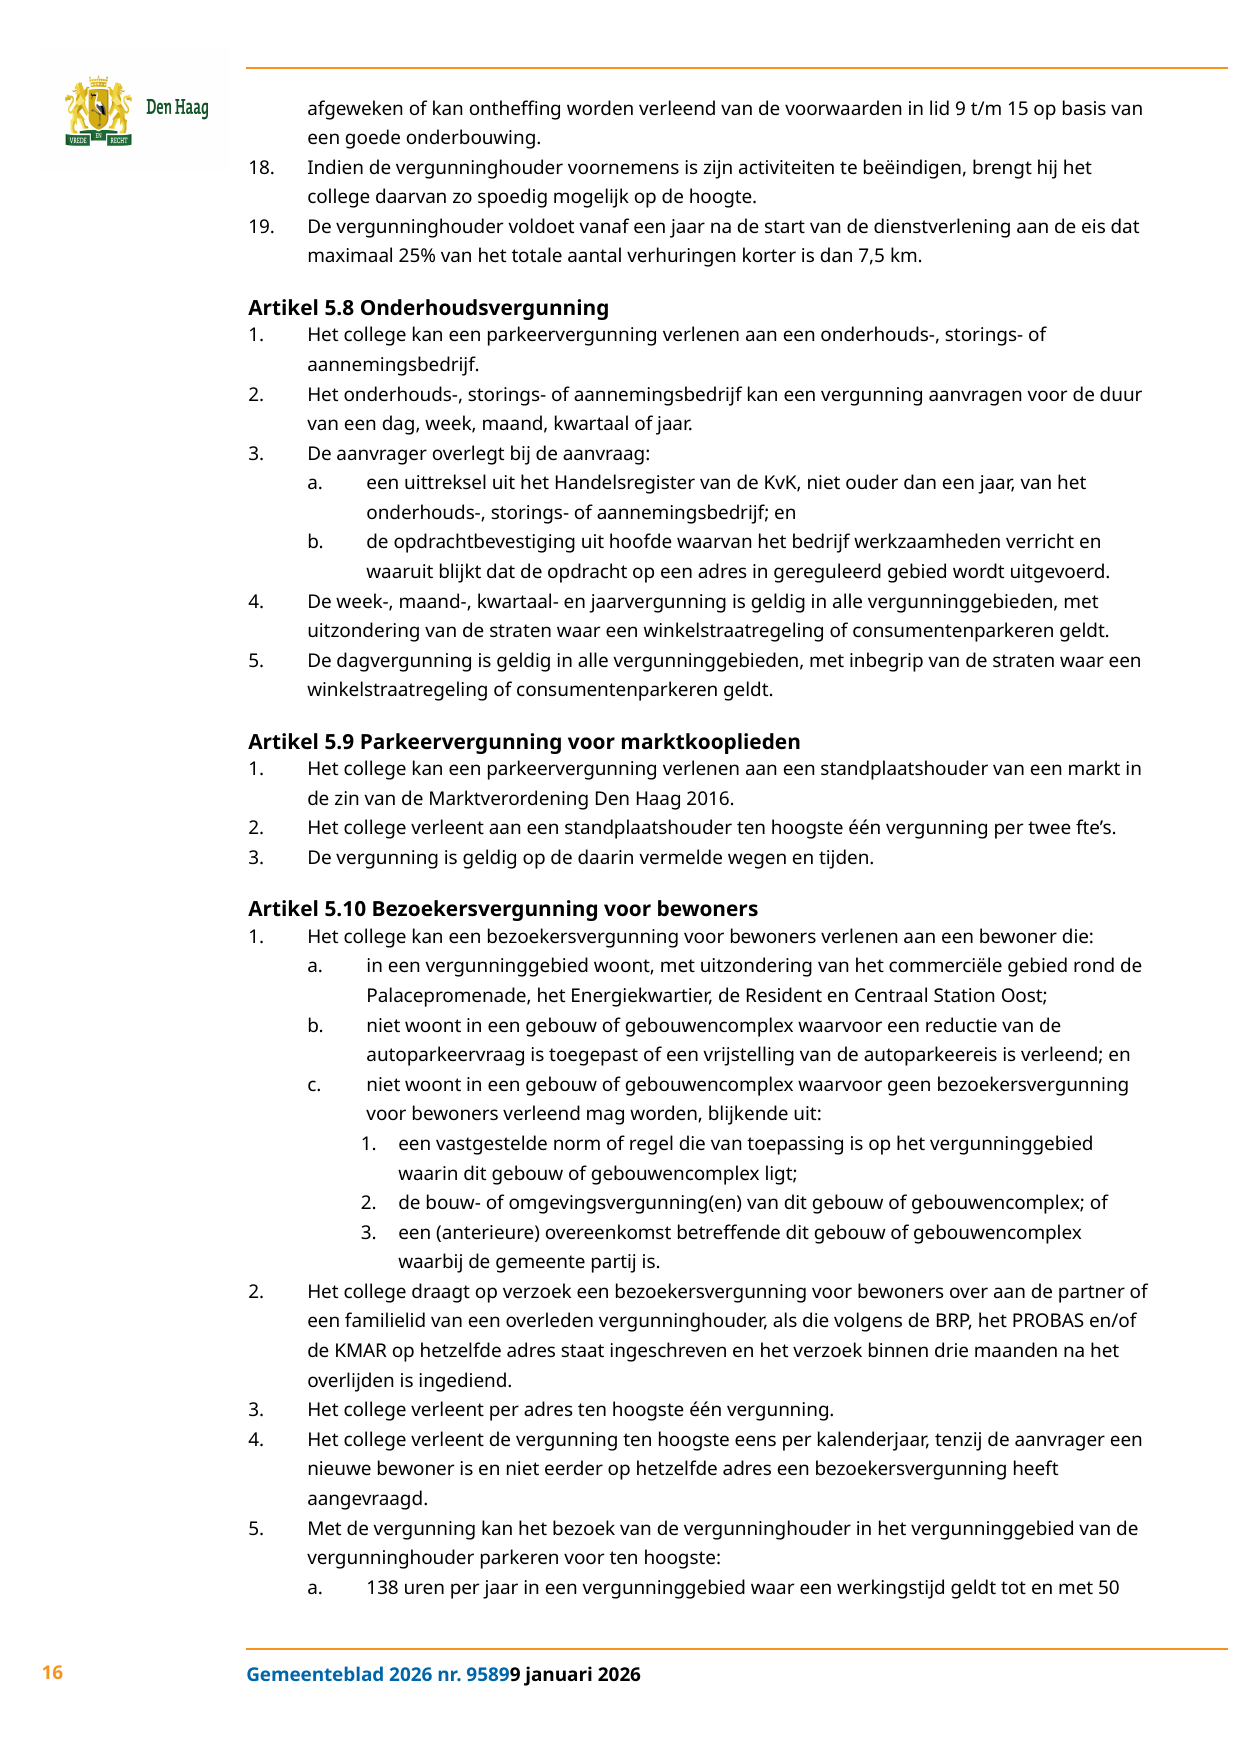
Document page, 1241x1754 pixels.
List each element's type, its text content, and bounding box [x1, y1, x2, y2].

list in een vergunninggebied woont, met uitzondering van het commerciële gebied rond de Palacepromenade, het Energiekwartier, de Resident en Centraal Station Oost; [307, 953, 1152, 1008]
list De aanvrager overlegt bij de aanvraag: [248, 440, 1152, 466]
text Artikel 5.8 Onderhoudsvergunning [248, 293, 1152, 322]
list De vergunning is geldig op de daarin vermelde wegen en tijden. [248, 844, 1152, 870]
list afgeweken of kan ontheffing worden verleend van de voorwaarden in lid 9 t/m 15 op basis van een goede onderbouwing. [248, 95, 1152, 150]
list niet woont in een gebouw of gebouwencomplex waarvoor een reductie van de autoparkeervraag is toegepast of een vrijstelling van de autoparkeereis is verleend; en [307, 1012, 1152, 1067]
list Het college verleent de vergunning ten hoogste eens per kalenderjaar, tenzij de aanvrager een nieuwe bewoner is en niet eerder op hetzelfde adres een bezoekersvergunning heeft aangevraagd. [248, 1426, 1152, 1511]
list een (anterieure) overeenkomst betreffende dit gebouw of gebouwencomplex waarbij de gemeente partij is. [361, 1219, 1152, 1274]
text Artikel 5.9 Parkeervergunning voor marktkooplieden [248, 727, 1152, 755]
list een vastgestelde norm of regel die van toepassing is op het vergunninggebied waarin dit gebouw of gebouwencomplex ligt; [361, 1130, 1152, 1185]
text Artikel 5.10 Bezoekersvergunning voor bewoners [248, 894, 1152, 923]
list Met de vergunning kan het bezoek van de vergunninghouder in het vergunninggebied van de vergunninghouder parkeren voor ten hoogste: [248, 1515, 1152, 1570]
list niet woont in een gebouw of gebouwencomplex waarvoor geen bezoekersvergunning voor bewoners verleend mag worden, blijkende uit: [307, 1071, 1152, 1126]
list Het college draagt op verzoek een bezoekersvergunning voor bewoners over aan de partner of een familielid van een overleden vergunninghouder, als die volgens de BRP, het PROBAS en/of de KMAR op hetzelfde adres staat ingeschreven en het verzoek binnen drie maanden na het overlijden is ingediend. [248, 1278, 1152, 1392]
list Het college verleent aan een standplaatshouder ten hoogste één vergunning per twee fte’s. [248, 814, 1152, 840]
list De vergunninghouder voldoet vanaf een jaar na de start van de dienstverlening aan de eis dat maximaal 25% van het totale aantal verhuringen korter is dan 7,5 km. [248, 213, 1152, 268]
list 138 uren per jaar in een vergunninggebied waar een werkingstijd geldt tot en met 50 [307, 1574, 1152, 1599]
list Indien de vergunninghouder voornemens is zijn activiteiten te beëindigen, brengt hij het college daarvan zo spoedig mogelijk op de hoogte. [248, 154, 1152, 209]
picture [41, 47, 231, 172]
list Het college kan een parkeervergunning verlenen aan een onderhouds-, storings- of aannemingsbedrijf. [248, 322, 1152, 377]
list de opdrachtbevestiging uit hoofde waarvan het bedrijf werkzaamheden verricht en waaruit blijkt dat de opdracht op een adres in gereguleerd gebied wordt uitgevoerd. [307, 529, 1152, 584]
list Het onderhouds-, storings- of aannemingsbedrijf kan een vergunning aanvragen voor de duur van een dag, week, maand, kwartaal of jaar. [248, 381, 1152, 436]
list Het college verleent per adres ten hoogste één vergunning. [248, 1396, 1152, 1422]
list een uittreksel uit het Handelsregister van de KvK, niet ouder dan een jaar, van het onderhouds-, storings- of aannemingsbedrijf; en [307, 469, 1152, 525]
list Het college kan een parkeervergunning verlenen aan een standplaatshouder van een markt in de zin van de Marktverordening Den Haag 2016. [248, 755, 1152, 811]
list de bouw- of omgevingsvergunning(en) van dit gebouw of gebouwencomplex; of [361, 1189, 1152, 1215]
list Het college kan een bezoekersvergunning voor bewoners verlenen aan een bewoner die: [248, 923, 1152, 949]
list De week-, maand-, kwartaal- en jaarvergunning is geldig in alle vergunninggebieden, met uitzondering van de straten waar een winkelstraatregeling of consumentenparkeren geldt. [248, 588, 1152, 643]
list De dagvergunning is geldig in alle vergunninggebieden, met inbegrip van de straten waar een winkelstraatregeling of consumentenparkeren geldt. [248, 647, 1152, 702]
